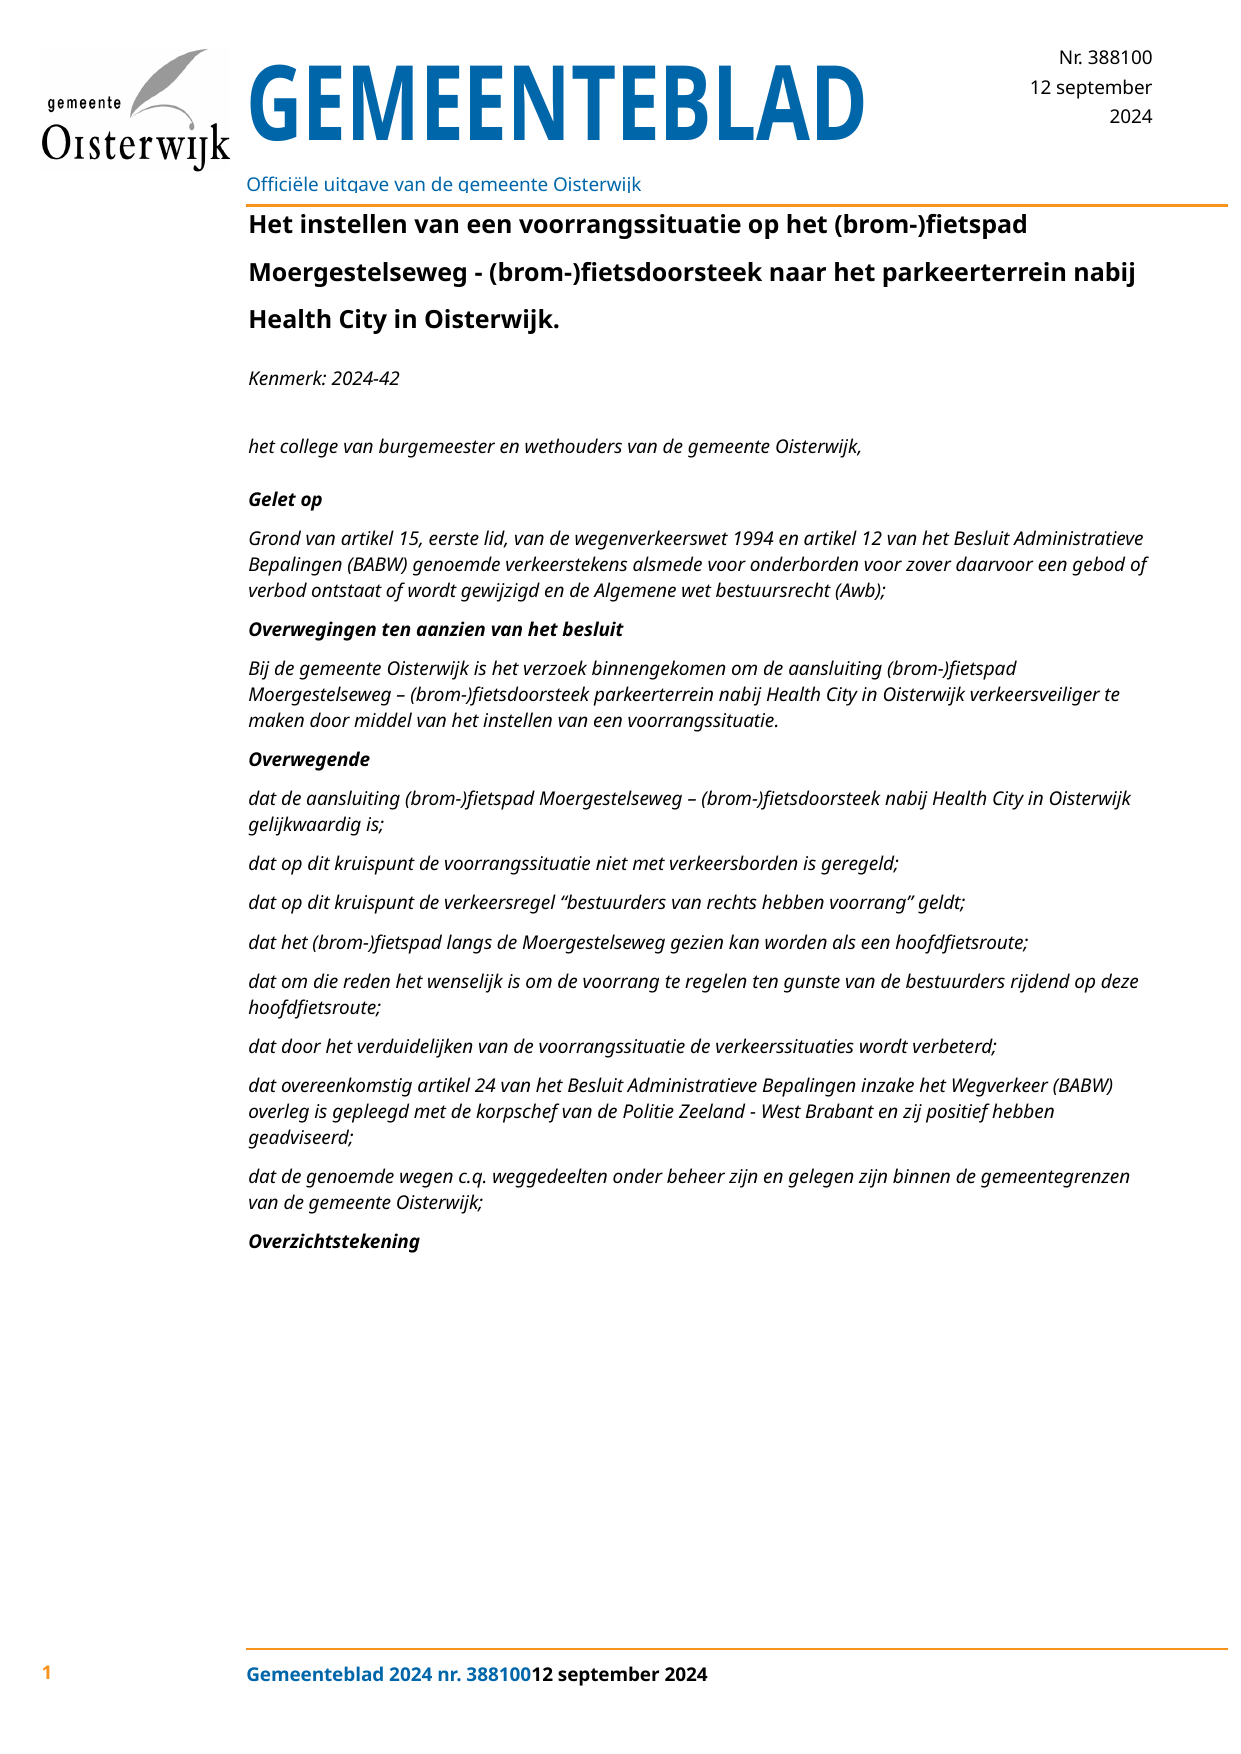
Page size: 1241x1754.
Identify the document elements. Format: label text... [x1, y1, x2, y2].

picture [41, 47, 231, 172]
text Kenmerk: 2024-42 [248, 366, 1152, 391]
text Het instellen van een voorrangssituatie op het (brom-)fietspad Moergestelseweg - (brom-)fietsdoorsteek naar het parkeerterrein nabij Health City in Oisterwijk. [248, 207, 1152, 336]
text dat de genoemde wegen c.q. weggedeelten onder beheer zijn en gelegen zijn binnen de gemeentegrenzen van de gemeente Oisterwijk; [248, 1163, 1152, 1214]
text Overwegende [248, 746, 1152, 772]
text het college van burgemeester en wethouders van de gemeente Oisterwijk, [248, 433, 1152, 459]
text dat om die reden het wenselijk is om de voorrang te regelen ten gunste van de bestuurders rijdend op deze hoofdfietsroute; [248, 968, 1152, 1019]
text dat overeenkomstig artikel 24 van het Besluit Administratieve Bepalingen inzake het Wegverkeer (BABW) overleg is gepleegd met de korpschef van de Politie Zeeland - West Brabant en zij positief hebben geadviseerd; [248, 1072, 1152, 1149]
text dat door het verduidelijken van de voorrangssituatie de verkeerssituaties wordt verbeterd; [248, 1033, 1152, 1059]
text Grond van artikel 15, eerste lid, van de wegenverkeerswet 1994 en artikel 12 van het Besluit Administratieve Bepalingen (BABW) genoemde verkeerstekens alsmede voor onderborden voor zover daarvoor een gebod of verbod ontstaat of wordt gewijzigd en de Algemene wet bestuursrecht (Awb); [248, 525, 1152, 602]
text dat de aansluiting (brom-)fietspad Moergestelseweg – (brom-)fietsdoorsteek nabij Health City in Oisterwijk gelijkwaardig is; [248, 785, 1152, 837]
text dat op dit kruispunt de voorrangssituatie niet met verkeersborden is geregeld; [248, 850, 1152, 876]
text Overwegingen ten aanzien van het besluit [248, 616, 1152, 642]
text Bij de gemeente Oisterwijk is het verzoek binnengekomen om de aansluiting (brom-)fietspad Moergestelseweg – (brom-)fietsdoorsteek parkeerterrein nabij Health City in Oisterwijk verkeersveiliger te maken door middel van het instellen van een voorrangssituatie. [248, 655, 1152, 732]
text dat op dit kruispunt de verkeersregel “bestuurders van rechts hebben voorrang” geldt; [248, 889, 1152, 915]
text Overzichtstekening [248, 1228, 1152, 1254]
text Gelet op [248, 486, 1152, 512]
text dat het (brom-)fietspad langs de Moergestelseweg gezien kan worden als een hoofdfietsroute; [248, 929, 1152, 954]
